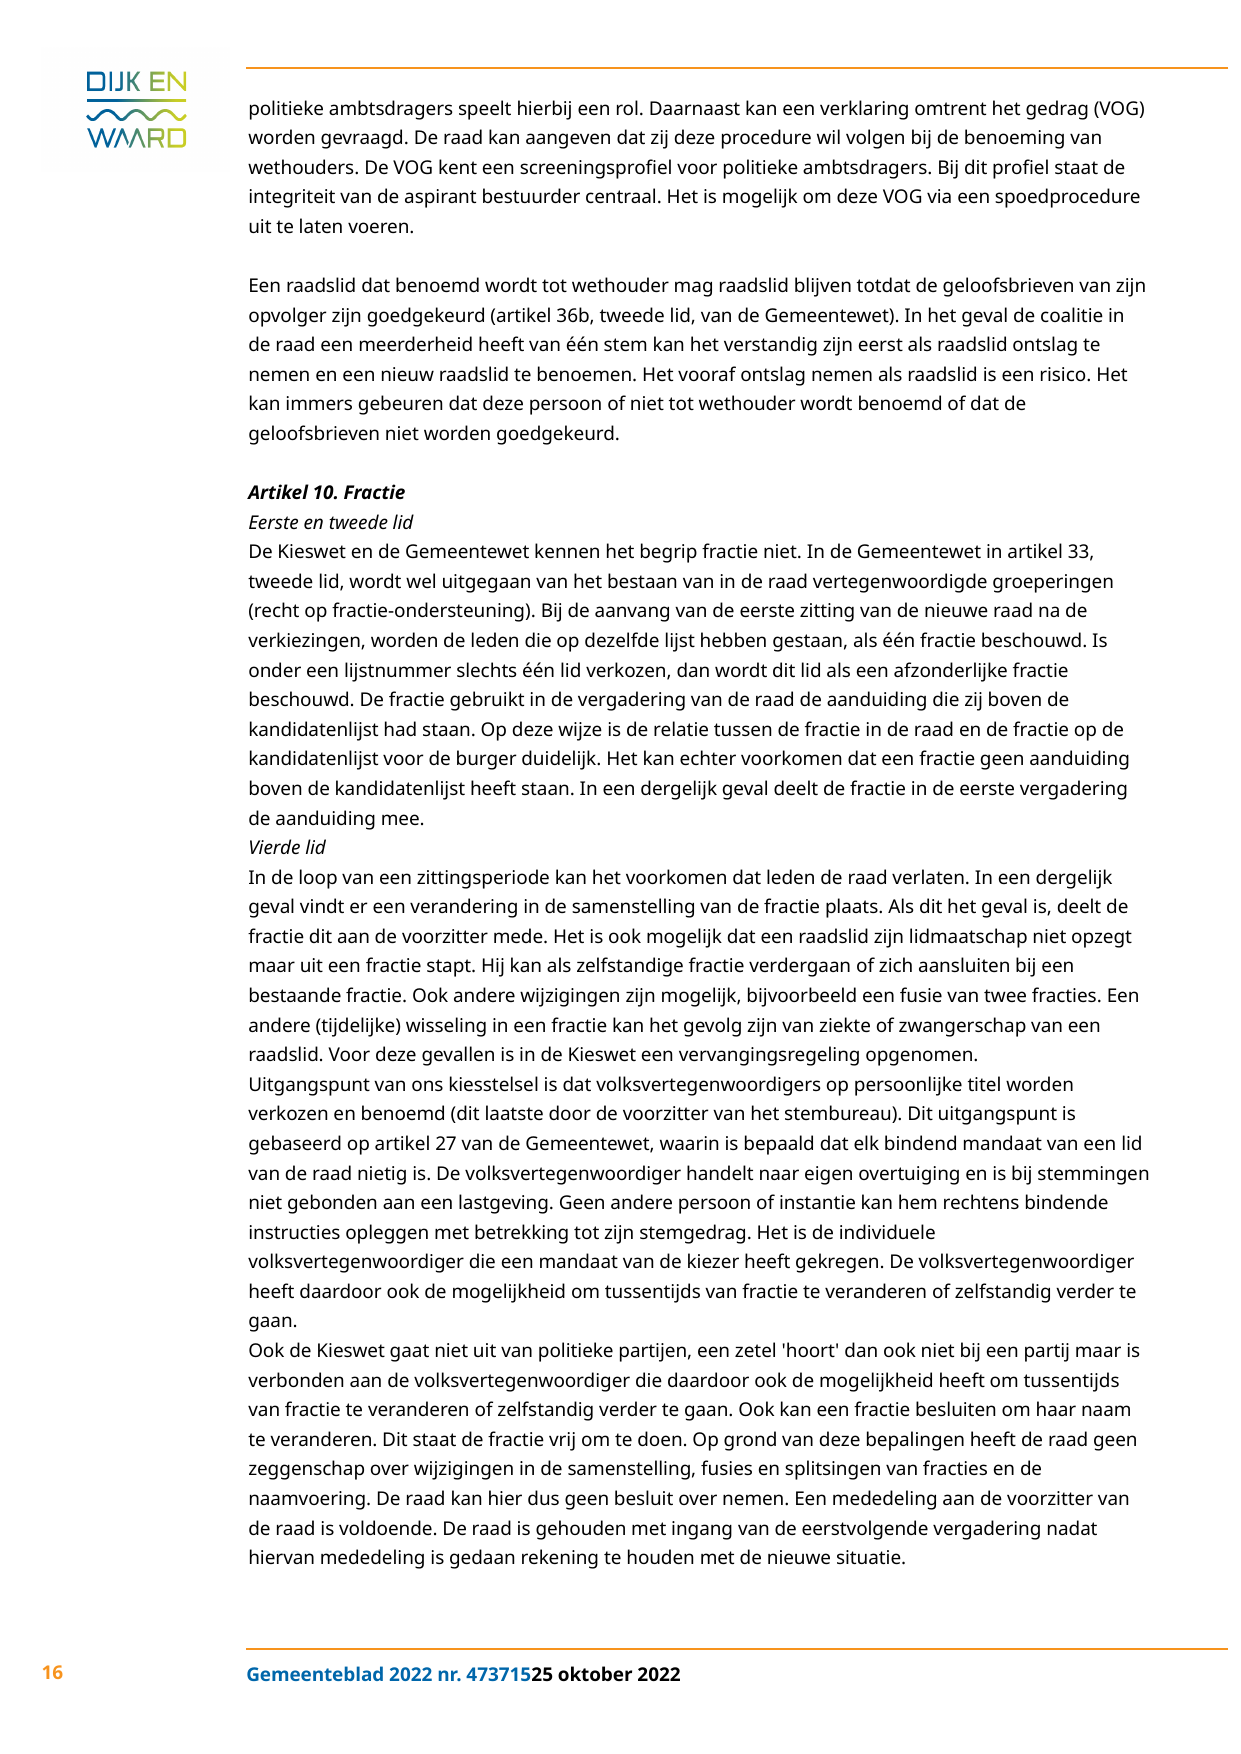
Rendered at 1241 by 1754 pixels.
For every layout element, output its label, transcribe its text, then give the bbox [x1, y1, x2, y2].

text politieke ambtsdragers speelt hierbij een rol. Daarnaast kan een verklaring omtrent het gedrag (VOG) worden gevraagd. De raad kan aangeven dat zij deze procedure wil volgen bij de benoeming van wethouders. De VOG kent een screeningsprofiel voor politieke ambtsdragers. Bij dit profiel staat de integriteit van de aspirant bestuurder centraal. Het is mogelijk om deze VOG via een spoedprocedure uit te laten voeren. [248, 95, 1152, 239]
text Ook de Kieswet gaat niet uit van politieke partijen, een zetel 'hoort' dan ook niet bij een partij maar is verbonden aan de volksvertegenwoordiger die daardoor ook de mogelijkheid heeft om tussentijds van fractie te veranderen of zelfstandig verder te gaan. Ook kan een fractie besluiten om haar naam te veranderen. Dit staat de fractie vrij om te doen. Op grond van deze bepalingen heeft de raad geen zeggenschap over wijzigingen in de samenstelling, fusies en splitsingen van fracties en de naamvoering. De raad kan hier dus geen besluit over nemen. Een mededeling aan de voorzitter van de raad is voldoende. De raad is gehouden met ingang van de eerstvolgende vergadering nadat hiervan mededeling is gedaan rekening te houden met de nieuwe situatie. [248, 1337, 1152, 1570]
text In de loop van een zittingsperiode kan het voorkomen dat leden de raad verlaten. In een dergelijk geval vindt er een verandering in de samenstelling van de fractie plaats. Als dit het geval is, deelt de fractie dit aan de voorzitter mede. Het is ook mogelijk dat een raadslid zijn lidmaatschap niet opzegt maar uit een fractie stapt. Hij kan als zelfstandige fractie verdergaan of zich aansluiten bij een bestaande fractie. Ook andere wijzigingen zijn mogelijk, bijvoorbeeld een fusie van twee fracties. Een andere (tijdelijke) wisseling in een fractie kan het gevolg zijn van ziekte of zwangerschap van een raadslid. Voor deze gevallen is in de Kieswet een vervangingsregeling opgenomen. [248, 864, 1152, 1067]
text Artikel 10. Fractie [248, 479, 1152, 505]
text Een raadslid dat benoemd wordt tot wethouder mag raadslid blijven totdat de geloofsbrieven van zijn opvolger zijn goedgekeurd (artikel 36b, tweede lid, van de Gemeentewet). In het geval de coalitie in de raad een meerderheid heeft van één stem kan het verstandig zijn eerst als raadslid ontslag te nemen en een nieuw raadslid te benoemen. Het vooraf ontslag nemen als raadslid is een risico. Het kan immers gebeuren dat deze persoon of niet tot wethouder wordt benoemd of dat de geloofsbrieven niet worden goedgekeurd. [248, 272, 1152, 446]
picture [41, 47, 231, 172]
text Eerste en tweede lid [248, 509, 1152, 535]
text De Kieswet en de Gemeentewet kennen het begrip fractie niet. In de Gemeentewet in artikel 33, tweede lid, wordt wel uitgegaan van het bestaan van in de raad vertegenwoordigde groeperingen (recht op fractie-ondersteuning). Bij de aanvang van de eerste zitting van de nieuwe raad na de verkiezingen, worden de leden die op dezelfde lijst hebben gestaan, als één fractie beschouwd. Is onder een lijstnummer slechts één lid verkozen, dan wordt dit lid als een afzonderlijke fractie beschouwd. De fractie gebruikt in de vergadering van de raad de aanduiding die zij boven de kandidatenlijst had staan. Op deze wijze is de relatie tussen de fractie in de raad en de fractie op de kandidatenlijst voor de burger duidelijk. Het kan echter voorkomen dat een fractie geen aanduiding boven de kandidatenlijst heeft staan. In een dergelijk geval deelt de fractie in de eerste vergadering de aanduiding mee. [248, 538, 1152, 831]
text Uitgangspunt van ons kiesstelsel is dat volksvertegenwoordigers op persoonlijke titel worden verkozen en benoemd (dit laatste door de voorzitter van het stembureau). Dit uitgangspunt is gebaseerd op artikel 27 van de Gemeentewet, waarin is bepaald dat elk bindend mandaat van een lid van de raad nietig is. De volksvertegenwoordiger handelt naar eigen overtuiging en is bij stemmingen niet gebonden aan een lastgeving. Geen andere persoon of instantie kan hem rechtens bindende instructies opleggen met betrekking tot zijn stemgedrag. Het is de individuele volksvertegenwoordiger die een mandaat van de kiezer heeft gekregen. De volksvertegenwoordiger heeft daardoor ook de mogelijkheid om tussentijds van fractie te veranderen of zelfstandig verder te gaan. [248, 1071, 1152, 1333]
text Vierde lid [248, 834, 1152, 860]
